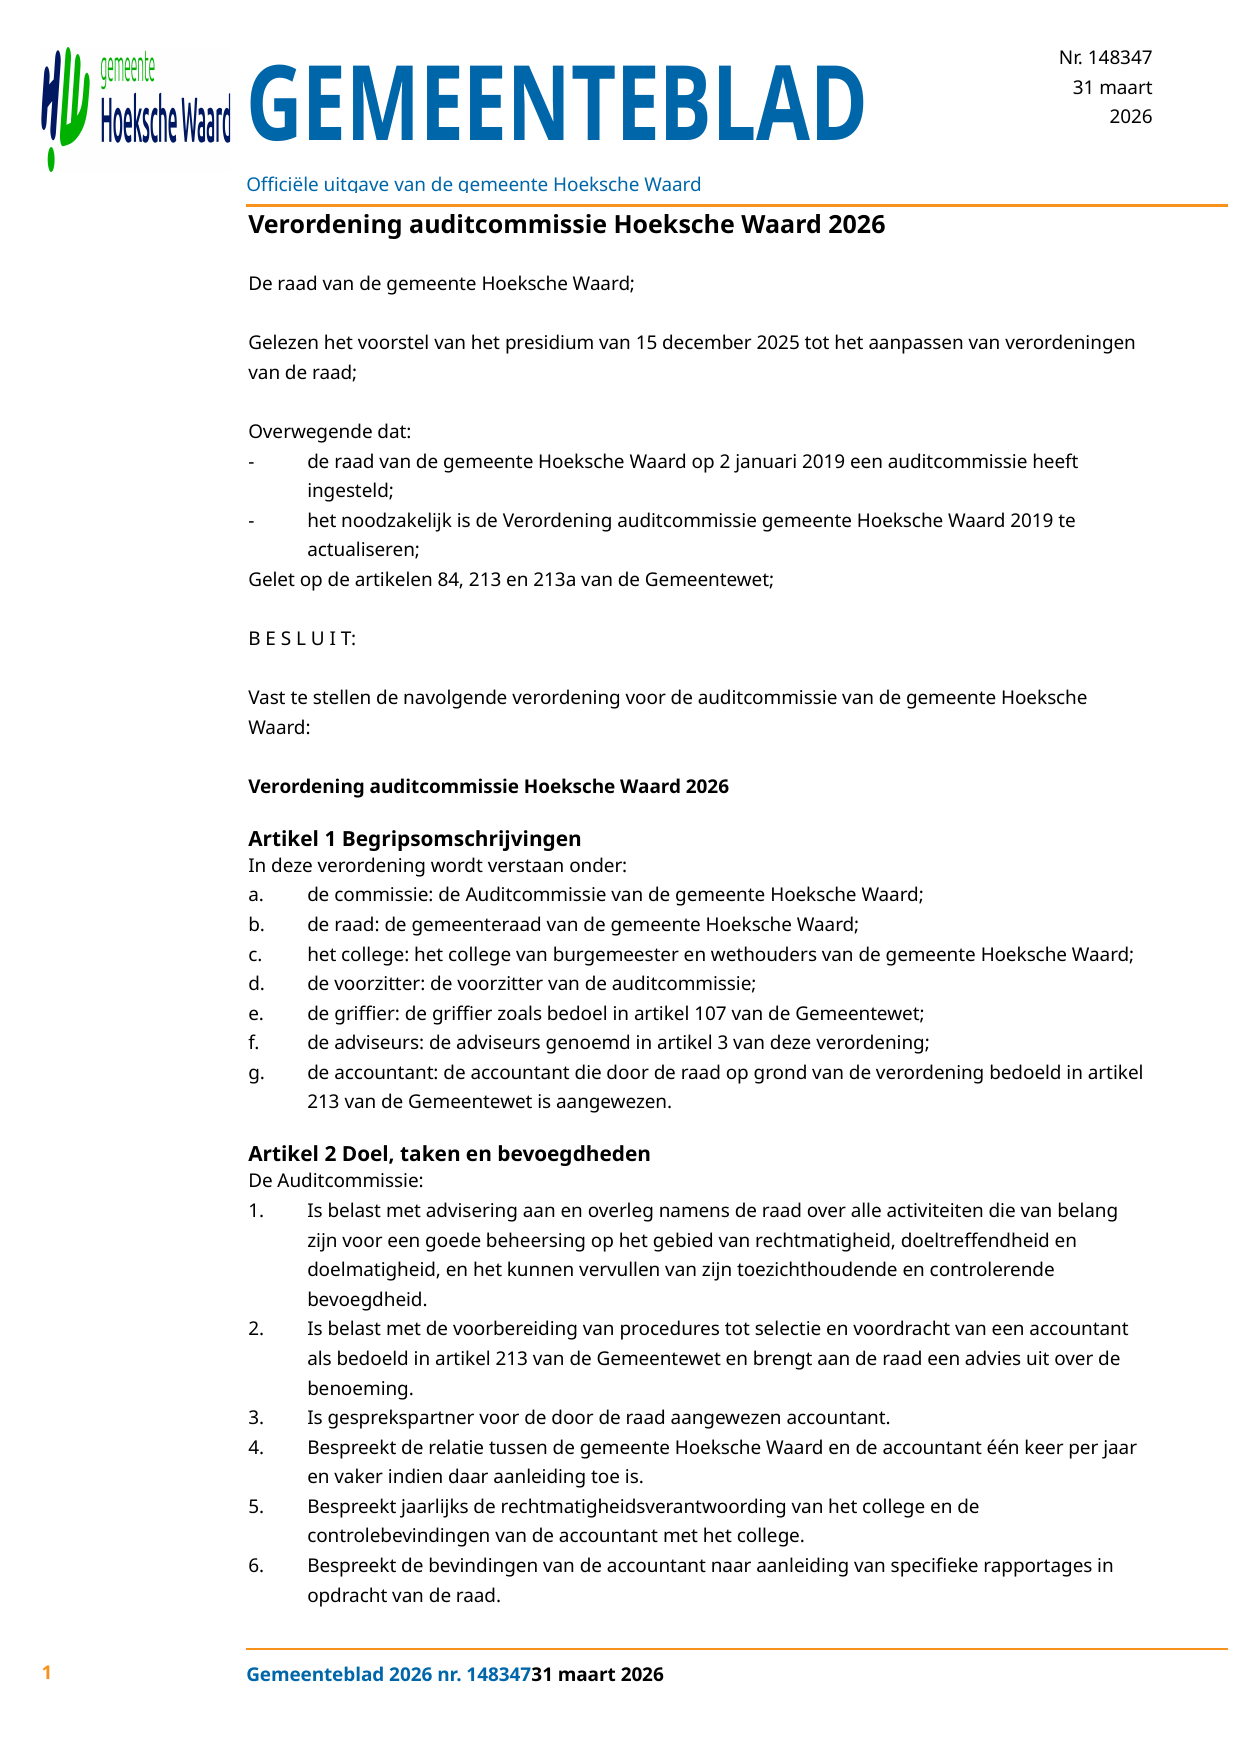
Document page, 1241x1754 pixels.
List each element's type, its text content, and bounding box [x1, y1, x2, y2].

list de raad: de gemeenteraad van de gemeente Hoeksche Waard; [248, 911, 1152, 937]
text Overwegende dat: [248, 418, 1152, 444]
text Verordening auditcommissie Hoeksche Waard 2026 [248, 207, 1152, 241]
text De raad van de gemeente Hoeksche Waard; [248, 270, 1152, 296]
list de adviseurs: de adviseurs genoemd in artikel 3 van deze verordening; [248, 1029, 1152, 1055]
list de raad van de gemeente Hoeksche Waard op 2 januari 2019 een auditcommissie heeft ingesteld; [248, 448, 1152, 503]
list Is gesprekspartner voor de door de raad aangewezen accountant. [248, 1404, 1152, 1430]
list de accountant: de accountant die door de raad op grond van de verordening bedoeld in artikel 213 van de Gemeentewet is aangewezen. [248, 1059, 1152, 1114]
text B E S L U I T: [248, 625, 1152, 651]
list Bespreekt jaarlijks de rechtmatigheidsverantwoording van het college en de controlebevindingen van de accountant met het college. [248, 1493, 1152, 1548]
text Gelezen het voorstel van het presidium van 15 december 2025 tot het aanpassen van verordeningen van de raad; [248, 329, 1152, 385]
list de commissie: de Auditcommissie van de gemeente Hoeksche Waard; [248, 882, 1152, 907]
list de griffier: de griffier zoals bedoel in artikel 107 van de Gemeentewet; [248, 1000, 1152, 1026]
list Is belast met de voorbereiding van procedures tot selectie en voordracht van een accountant als bedoeld in artikel 213 van de Gemeentewet en brengt aan de raad een advies uit over de benoeming. [248, 1316, 1152, 1400]
list de voorzitter: de voorzitter van de auditcommissie; [248, 970, 1152, 996]
list Bespreekt de relatie tussen de gemeente Hoeksche Waard en de accountant één keer per jaar en vaker indien daar aanleiding toe is. [248, 1434, 1152, 1489]
text Gelet op de artikelen 84, 213 en 213a van de Gemeentewet; [248, 566, 1152, 592]
picture [41, 47, 231, 172]
list het noodzakelijk is de Verordening auditcommissie gemeente Hoeksche Waard 2019 te actualiseren; [248, 507, 1152, 562]
list Bespreekt de bevindingen van de accountant naar aanleiding van specifieke rapportages in opdracht van de raad. [248, 1552, 1152, 1607]
text In deze verordening wordt verstaan onder: [248, 852, 1152, 878]
text Artikel 1 Begripsomschrijvingen [248, 824, 1152, 852]
text De Auditcommissie: [248, 1168, 1152, 1193]
text Artikel 2 Doel, taken en bevoegdheden [248, 1139, 1152, 1168]
list Is belast met advisering aan en overleg namens de raad over alle activiteiten die van belang zijn voor een goede beheersing op het gebied van rechtmatigheid, doeltreffendheid en doelmatigheid, en het kunnen vervullen van zijn toezichthoudende en controlerende bevoegdheid. [248, 1197, 1152, 1312]
text Vast te stellen de navolgende verordening voor de auditcommissie van de gemeente Hoeksche Waard: [248, 684, 1152, 740]
text Verordening auditcommissie Hoeksche Waard 2026 [248, 773, 1152, 799]
list het college: het college van burgemeester en wethouders van de gemeente Hoeksche Waard; [248, 941, 1152, 967]
